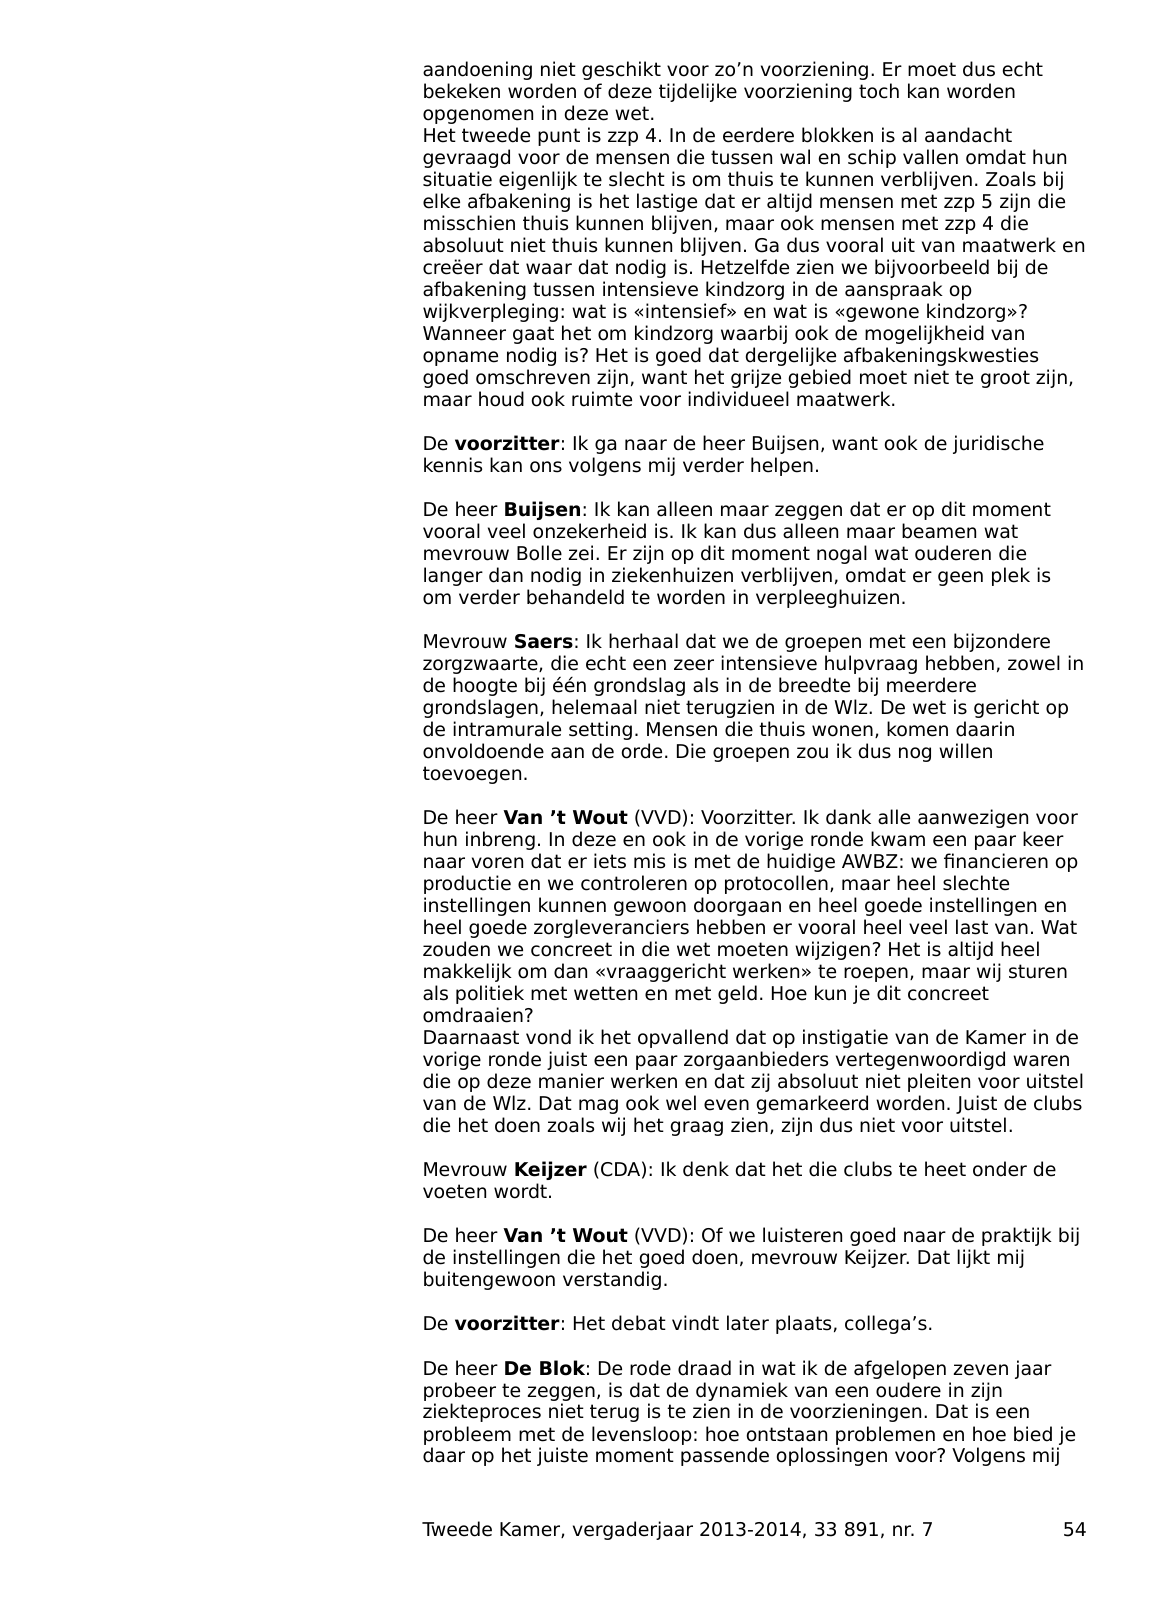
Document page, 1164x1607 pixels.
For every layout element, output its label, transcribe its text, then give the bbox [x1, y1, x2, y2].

text De heer Van ’t Wout (VVD): Of we luisteren goed naar de praktijk bij de instellingen die het goed doen, mevrouw Keijzer. Dat lijkt mij buitengewoon verstandig. [422, 1225, 1087, 1291]
text De heer Buijsen: Ik kan alleen maar zeggen dat er op dit moment vooral veel onzekerheid is. Ik kan dus alleen maar beamen wat mevrouw Bolle zei. Er zijn op dit moment nogal wat ouderen die langer dan nodig in ziekenhuizen verblijven, omdat er geen plek is om verder behandeld te worden in verpleeghuizen. [422, 499, 1087, 609]
text Mevrouw Keijzer (CDA): Ik denk dat het die clubs te heet onder de voeten wordt. [422, 1159, 1087, 1203]
text aandoening niet geschikt voor zo’n voorziening. Er moet dus echt bekeken worden of deze tijdelijke voorziening toch kan worden opgenomen in deze wet. [422, 59, 1087, 125]
text De heer Van ’t Wout (VVD): Voorzitter. Ik dank alle aanwezigen voor hun inbreng. In deze en ook in de vorige ronde kwam een paar keer naar voren dat er iets mis is met de huidige AWBZ: we financieren op productie en we controleren op protocollen, maar heel slechte instellingen kunnen gewoon doorgaan en heel goede instellingen en heel goede zorgleveranciers hebben er vooral heel veel last van. Wat zouden we concreet in die wet moeten wijzigen? Het is altijd heel makkelijk om dan «vraaggericht werken» te roepen, maar wij sturen als politiek met wetten en met geld. Hoe kun je dit concreet omdraaien? [422, 807, 1087, 1027]
text De heer De Blok: De rode draad in wat ik de afgelopen zeven jaar probeer te zeggen, is dat de dynamiek van een oudere in zijn ziekteproces niet terug is te zien in de voorzieningen. Dat is een probleem met de levensloop: hoe ontstaan problemen en hoe bied je daar op het juiste moment passende oplossingen voor? Volgens mij [422, 1357, 1087, 1467]
text Het tweede punt is zzp 4. In de eerdere blokken is al aandacht gevraagd voor de mensen die tussen wal en schip vallen omdat hun situatie eigenlijk te slecht is om thuis te kunnen verblijven. Zoals bij elke afbakening is het lastige dat er altijd mensen met zzp 5 zijn die misschien thuis kunnen blijven, maar ook mensen met zzp 4 die absoluut niet thuis kunnen blijven. Ga dus vooral uit van maatwerk en creëer dat waar dat nodig is. Hetzelfde zien we bijvoorbeeld bij de afbakening tussen intensieve kindzorg in de aanspraak op wijkverpleging: wat is «intensief» en wat is «gewone kindzorg»? Wanneer gaat het om kindzorg waarbij ook de mogelijkheid van opname nodig is? Het is goed dat dergelijke afbakeningskwesties goed omschreven zijn, want het grijze gebied moet niet te groot zijn, maar houd ook ruimte voor individueel maatwerk. [422, 125, 1087, 411]
text Daarnaast vond ik het opvallend dat op instigatie van de Kamer in de vorige ronde juist een paar zorgaanbieders vertegenwoordigd waren die op deze manier werken en dat zij absoluut niet pleiten voor uitstel van de Wlz. Dat mag ook wel even gemarkeerd worden. Juist de clubs die het doen zoals wij het graag zien, zijn dus niet voor uitstel. [422, 1027, 1087, 1137]
text Mevrouw Saers: Ik herhaal dat we de groepen met een bijzondere zorgzwaarte, die echt een zeer intensieve hulpvraag hebben, zowel in de hoogte bij één grondslag als in de breedte bij meerdere grondslagen, helemaal niet terugzien in de Wlz. De wet is gericht op de intramurale setting. Mensen die thuis wonen, komen daarin onvoldoende aan de orde. Die groepen zou ik dus nog willen toevoegen. [422, 631, 1087, 785]
text De voorzitter: Het debat vindt later plaats, collega’s. [422, 1313, 1087, 1335]
text De voorzitter: Ik ga naar de heer Buijsen, want ook de juridische kennis kan ons volgens mij verder helpen. [422, 433, 1087, 477]
